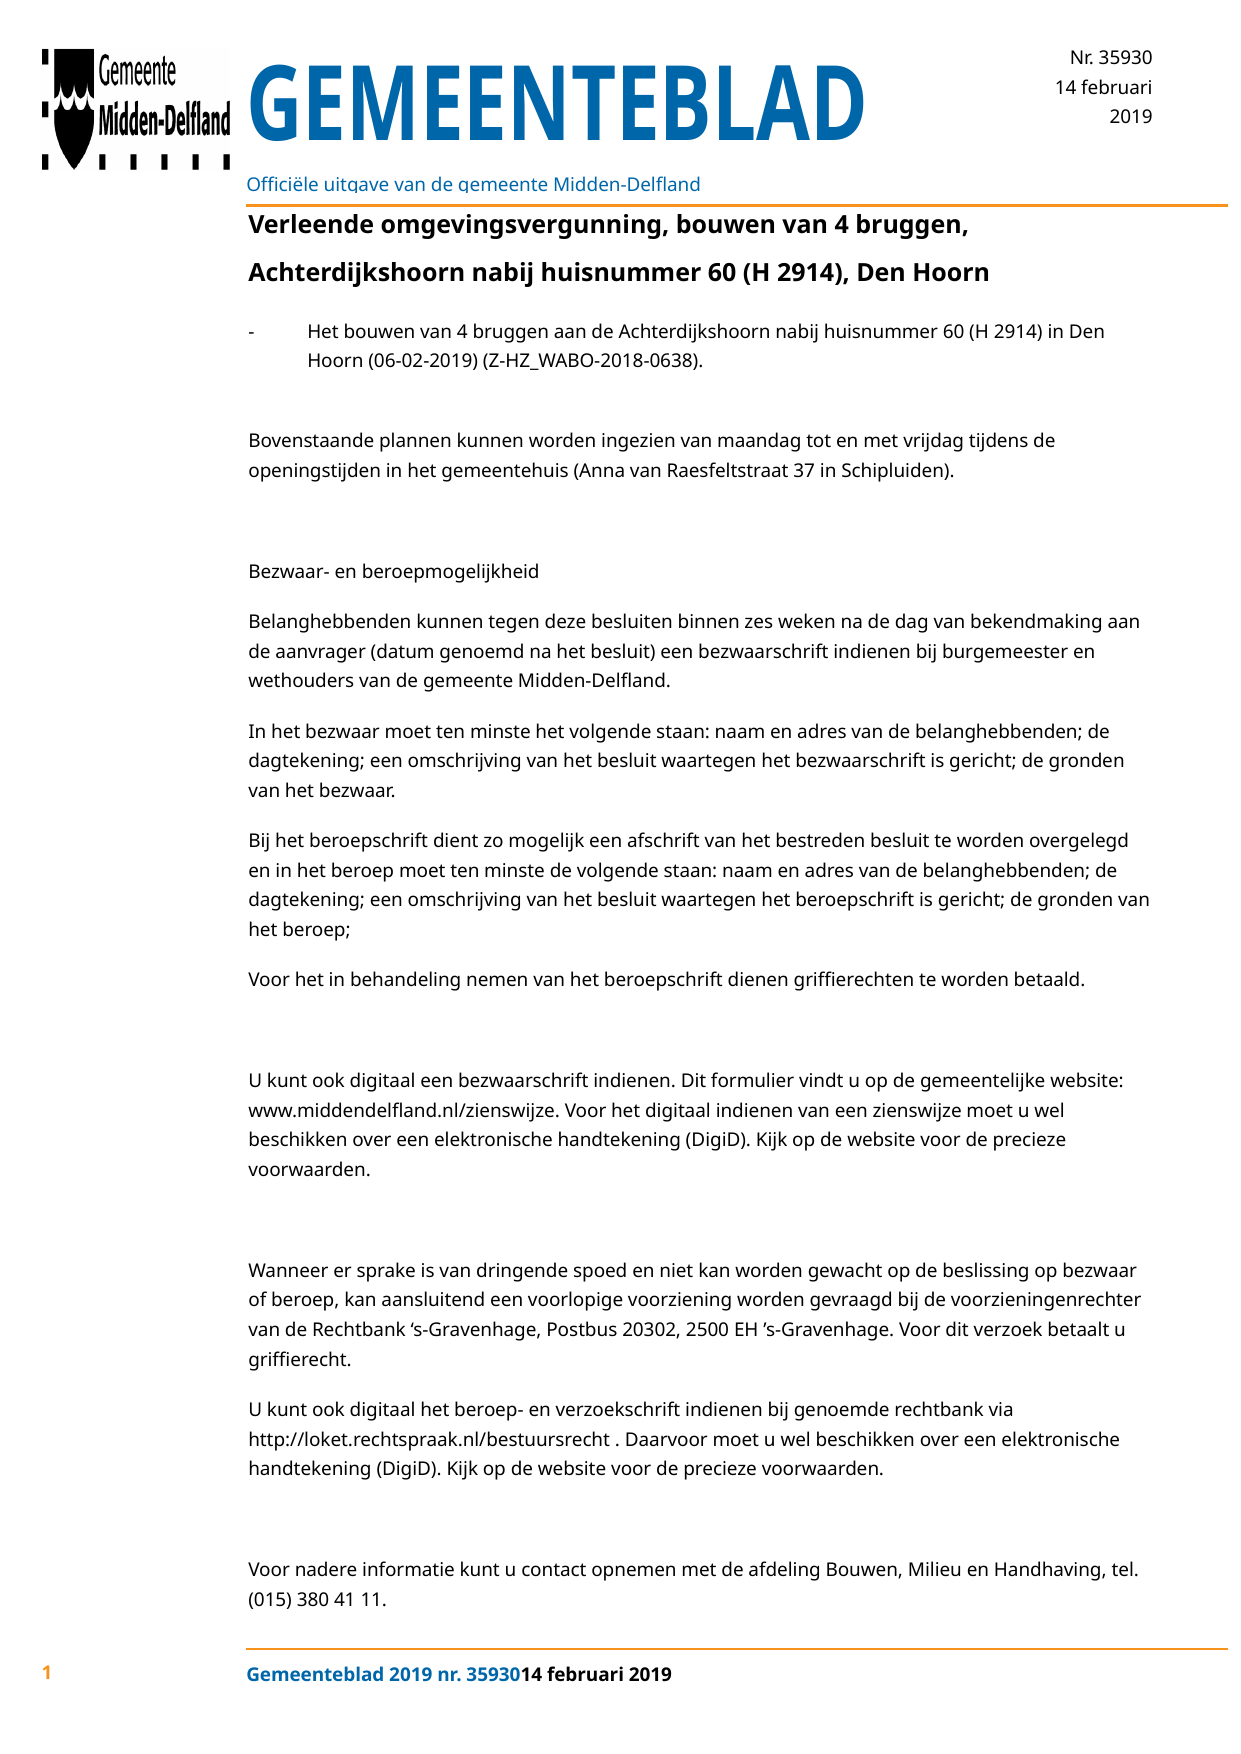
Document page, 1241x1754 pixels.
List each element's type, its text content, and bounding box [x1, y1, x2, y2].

text Bij het beroepschrift dient zo mogelijk een afschrift van het bestreden besluit te worden overgelegd en in het beroep moet ten minste de volgende staan: naam en adres van de belanghebbenden; de dagtekening; een omschrijving van het besluit waartegen het beroepschrift is gericht; de gronden van het beroep; [248, 827, 1152, 942]
list Het bouwen van 4 bruggen aan de Achterdijkshoorn nabij huisnummer 60 (H 2914) in Den Hoorn (06-02-2019) (Z-HZ_WABO-2018-0638). [248, 318, 1152, 373]
text Belanghebbenden kunnen tegen deze besluiten binnen zes weken na de dag van bekendmaking aan de aanvrager (datum genoemd na het besluit) een bezwaarschrift indienen bij burgemeester en wethouders van de gemeente Midden-Delfland. [248, 608, 1152, 693]
text Bovenstaande plannen kunnen worden ingezien van maandag tot en met vrijdag tijdens de openingstijden in het gemeentehuis (Anna van Raesfeltstraat 37 in Schipluiden). [248, 427, 1152, 483]
text Wanneer er sprake is van dringende spoed en niet kan worden gewacht op de beslissing op bezwaar of beroep, kan aansluitend een voorlopige voorziening worden gevraagd bij de voorzieningenrechter van de Rechtbank ‘s-Gravenhage, Postbus 20302, 2500 EH ’s-Gravenhage. Voor dit verzoek betaalt u griffierecht. [248, 1257, 1152, 1372]
text Voor nadere informatie kunt u contact opnemen met de afdeling Bouwen, Milieu en Handhaving, tel. (015) 380 41 11. [248, 1556, 1152, 1612]
text U kunt ook digitaal een bezwaarschrift indienen. Dit formulier vindt u op de gemeentelijke website: www.middendelfland.nl/zienswijze. Voor het digitaal indienen van een zienswijze moet u wel beschikken over een elektronische handtekening (DigiD). Kijk op de website voor de precieze voorwaarden. [248, 1067, 1152, 1182]
text U kunt ook digitaal het beroep- en verzoekschrift indienen bij genoemde rechtbank via http://loket.rechtspraak.nl/bestuursrecht . Daarvoor moet u wel beschikken over een elektronische handtekening (DigiD). Kijk op de website voor de precieze voorwaarden. [248, 1396, 1152, 1481]
text In het bezwaar moet ten minste het volgende staan: naam en adres van de belanghebbenden; de dagtekening; een omschrijving van het besluit waartegen het bezwaarschrift is gericht; de gronden van het bezwaar. [248, 718, 1152, 803]
text Verleende omgevingsvergunning, bouwen van 4 bruggen, Achterdijkshoorn nabij huisnummer 60 (H 2914), Den Hoorn [248, 207, 1152, 288]
picture [41, 47, 231, 172]
text Bezwaar- en beroepmogelijkheid [248, 558, 1152, 584]
text Voor het in behandeling nemen van het beroepschrift dienen griffierechten te worden betaald. [248, 967, 1152, 992]
